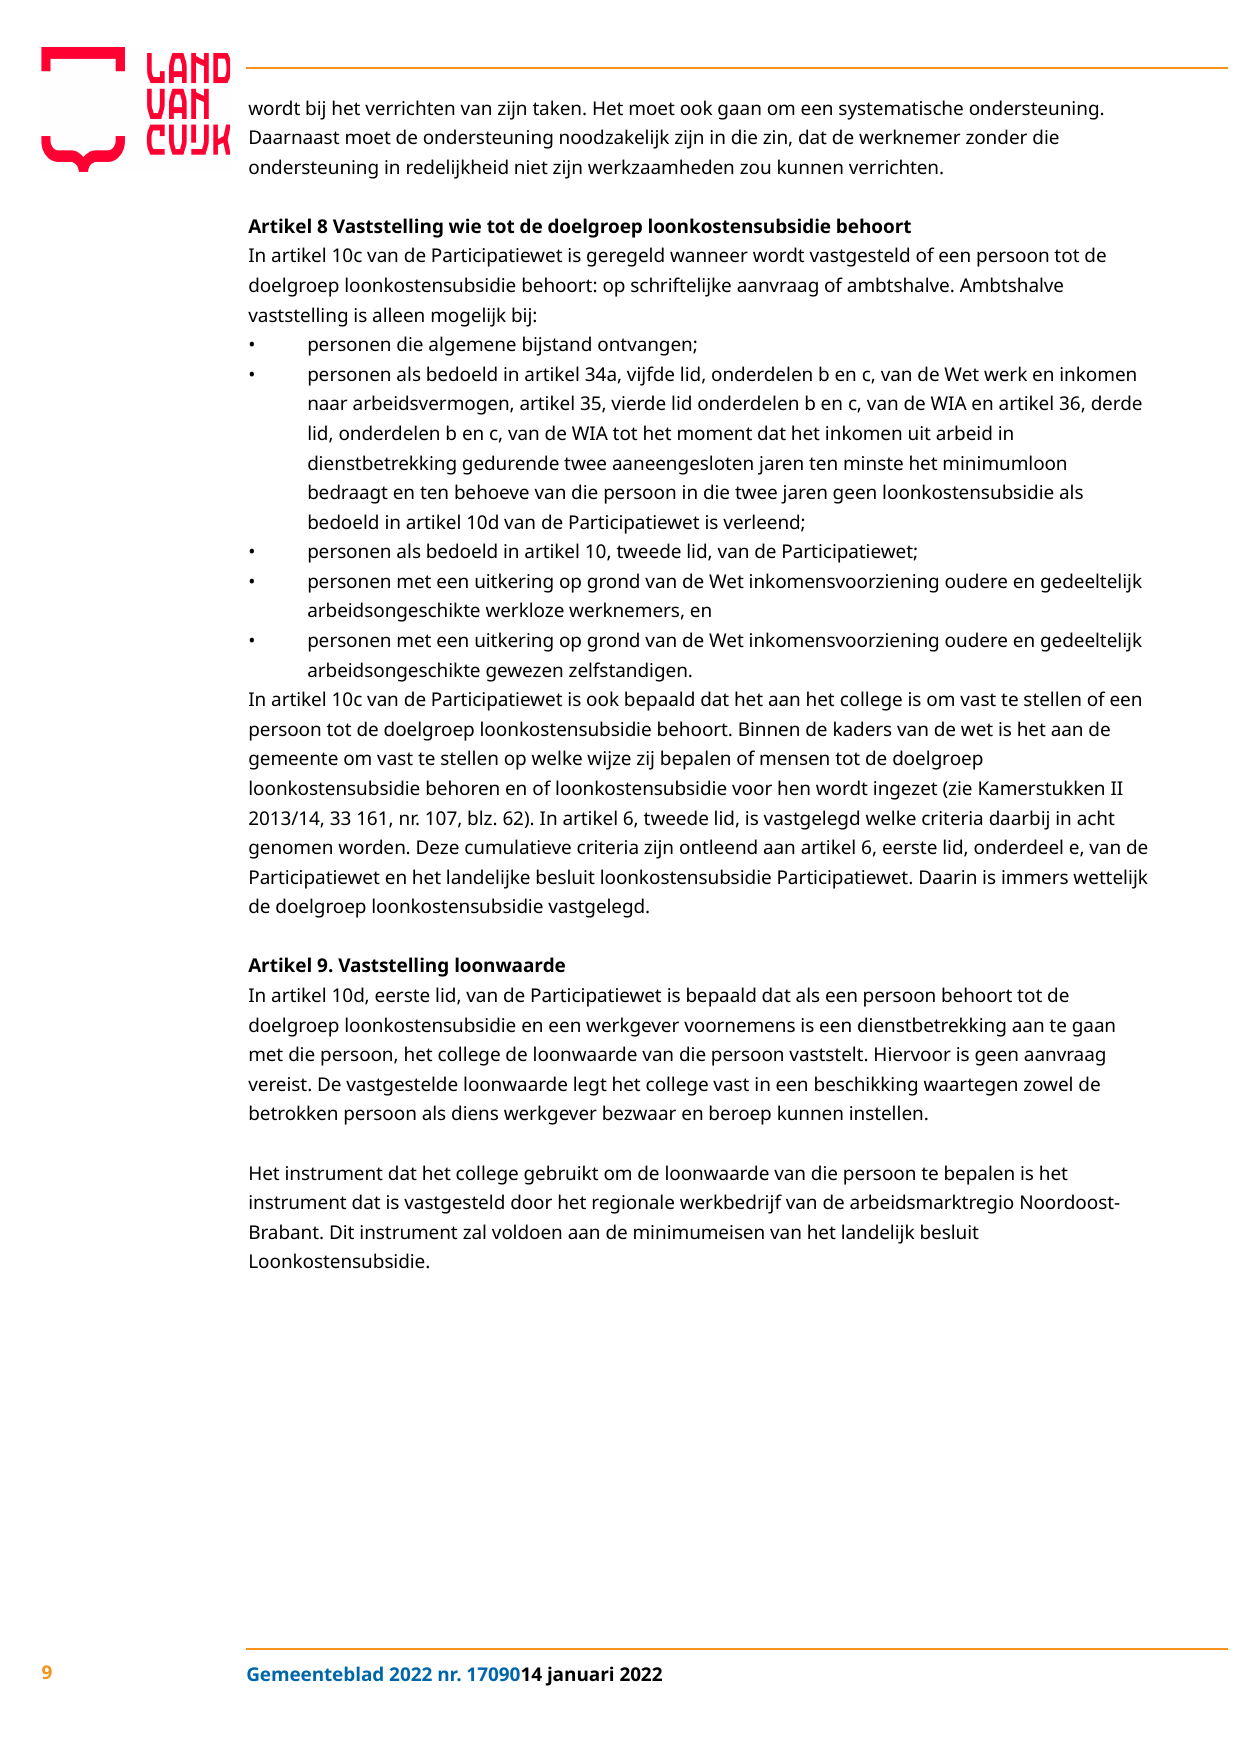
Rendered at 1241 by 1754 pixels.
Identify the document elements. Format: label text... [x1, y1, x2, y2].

text Artikel 9. Vaststelling loonwaarde [248, 953, 1152, 978]
list personen als bedoeld in artikel 10, tweede lid, van de Participatiewet; [248, 538, 1152, 564]
text Artikel 8 Vaststelling wie tot de doelgroep loonkostensubsidie behoort [248, 213, 1152, 239]
list personen met een uitkering op grond van de Wet inkomensvoorziening oudere en gedeeltelijk arbeidsongeschikte gewezen zelfstandigen. [248, 627, 1152, 683]
text Het instrument dat het college gebruikt om de loonwaarde van die persoon te bepalen is het instrument dat is vastgesteld door het regionale werkbedrijf van de arbeidsmarktregio Noordoost-Brabant. Dit instrument zal voldoen aan de minimumeisen van het landelijk besluit Loonkostensubsidie. [248, 1160, 1152, 1274]
list personen als bedoeld in artikel 34a, vijfde lid, onderdelen b en c, van de Wet werk en inkomen naar arbeidsvermogen, artikel 35, vierde lid onderdelen b en c, van de WIA en artikel 36, derde lid, onderdelen b en c, van de WIA tot het moment dat het inkomen uit arbeid in dienstbetrekking gedurende twee aaneengesloten jaren ten minste het minimumloon bedraagt en ten behoeve van die persoon in die twee jaren geen loonkostensubsidie als bedoeld in artikel 10d van de Participatiewet is verleend; [248, 361, 1152, 535]
text In artikel 10c van de Participatiewet is geregeld wanneer wordt vastgesteld of een persoon tot de doelgroep loonkostensubsidie behoort: op schriftelijke aanvraag of ambtshalve. Ambtshalve vaststelling is alleen mogelijk bij: [248, 243, 1152, 328]
list personen met een uitkering op grond van de Wet inkomensvoorziening oudere en gedeeltelijk arbeidsongeschikte werkloze werknemers, en [248, 568, 1152, 623]
text In artikel 10d, eerste lid, van de Participatiewet is bepaald dat als een persoon behoort tot de doelgroep loonkostensubsidie en een werkgever voornemens is een dienstbetrekking aan te gaan met die persoon, het college de loonwaarde van die persoon vaststelt. Hiervoor is geen aanvraag vereist. De vastgestelde loonwaarde legt het college vast in een beschikking waartegen zowel de betrokken persoon als diens werkgever bezwaar en beroep kunnen instellen. [248, 982, 1152, 1126]
text wordt bij het verrichten van zijn taken. Het moet ook gaan om een systematische ondersteuning. Daarnaast moet de ondersteuning noodzakelijk zijn in die zin, dat de werknemer zonder die ondersteuning in redelijkheid niet zijn werkzaamheden zou kunnen verrichten. [248, 95, 1152, 180]
text In artikel 10c van de Participatiewet is ook bepaald dat het aan het college is om vast te stellen of een persoon tot de doelgroep loonkostensubsidie behoort. Binnen de kaders van de wet is het aan de gemeente om vast te stellen op welke wijze zij bepalen of mensen tot de doelgroep loonkostensubsidie behoren en of loonkostensubsidie voor hen wordt ingezet (zie Kamerstukken II 2013/14, 33 161, nr. 107, blz. 62). In artikel 6, tweede lid, is vastgelegd welke criteria daarbij in acht genomen worden. Deze cumulatieve criteria zijn ontleend aan artikel 6, eerste lid, onderdeel e, van de Participatiewet en het landelijke besluit loonkostensubsidie Participatiewet. Daarin is immers wettelijk de doelgroep loonkostensubsidie vastgelegd. [248, 686, 1152, 919]
list personen die algemene bijstand ontvangen; [248, 331, 1152, 357]
picture [41, 47, 231, 172]
